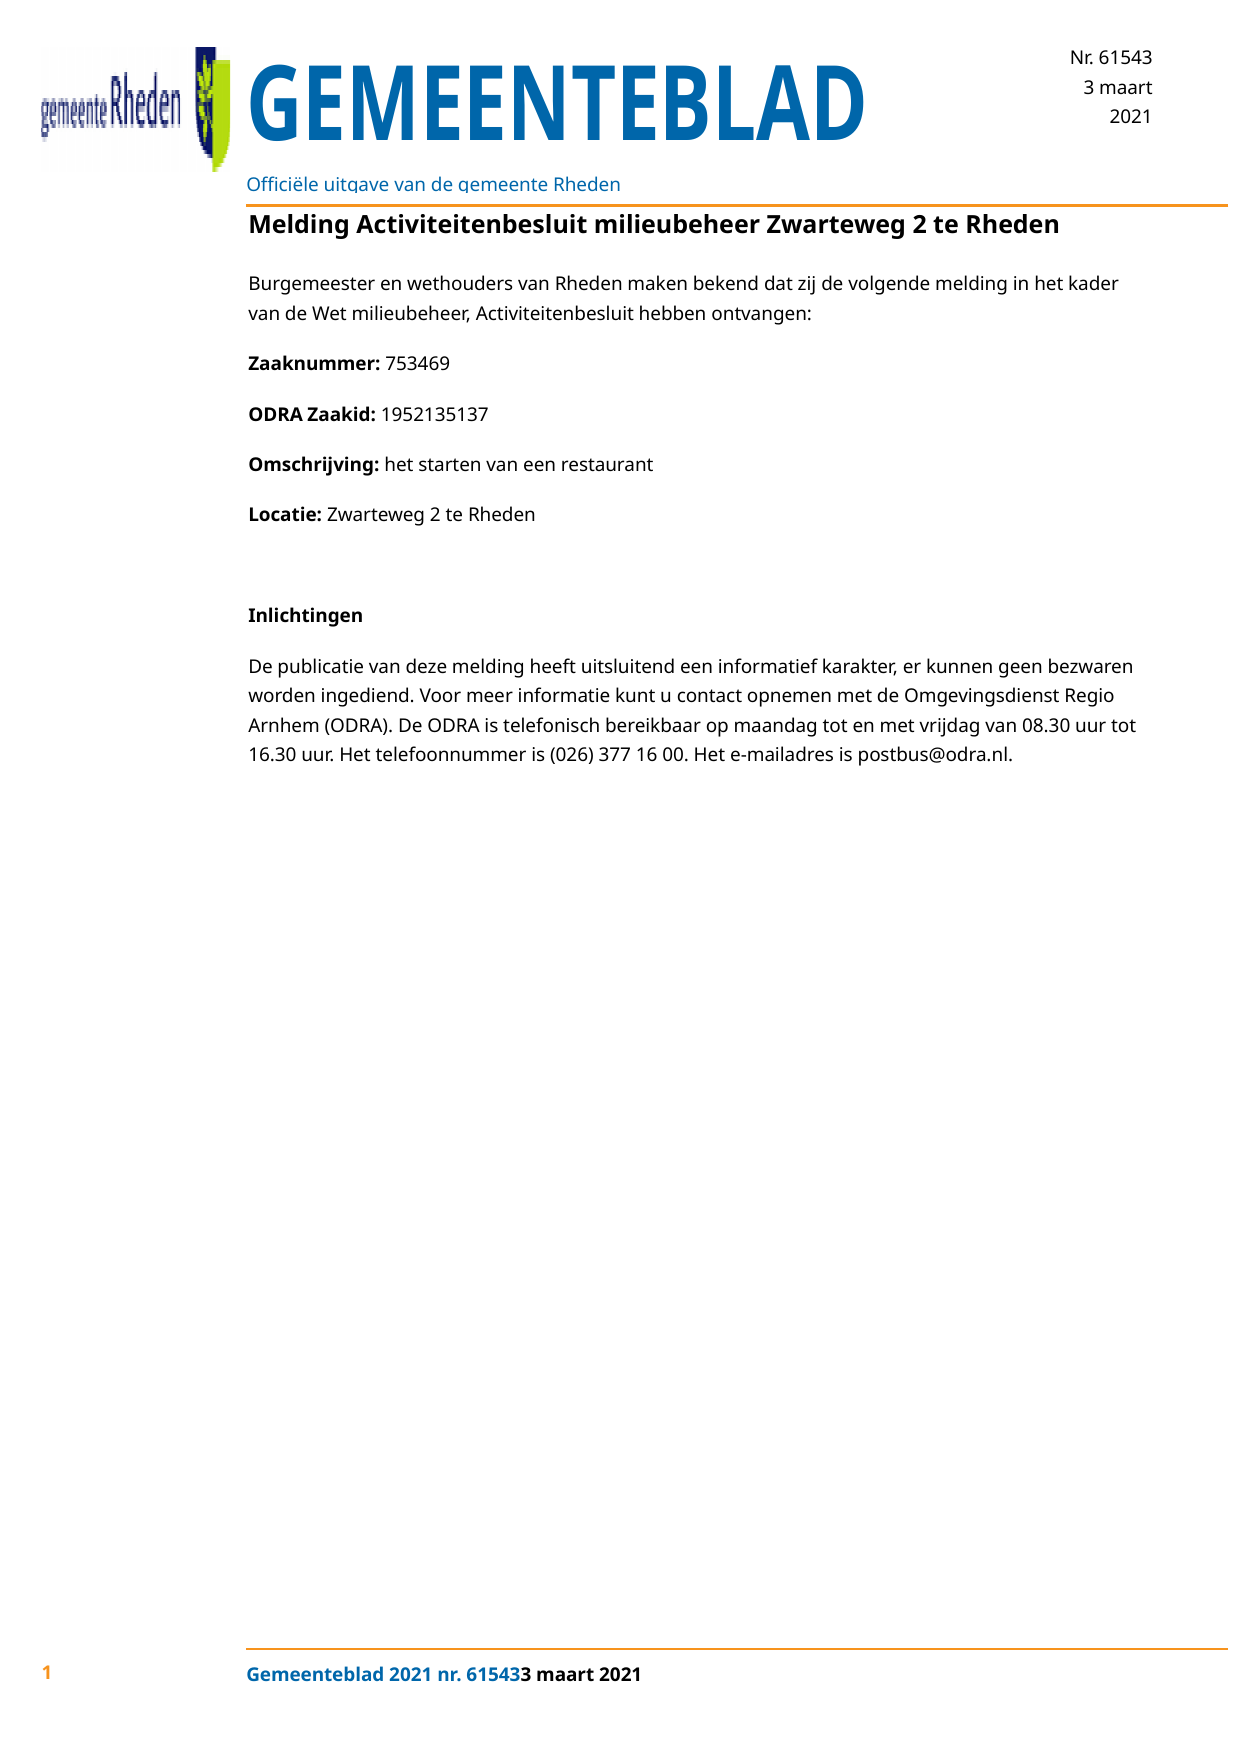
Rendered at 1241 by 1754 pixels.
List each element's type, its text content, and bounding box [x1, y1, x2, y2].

text Melding Activiteitenbesluit milieubeheer Zwarteweg 2 te Rheden [248, 207, 1152, 241]
text Omschrijving: het starten van een restaurant [248, 451, 1152, 477]
text ODRA Zaakid: 1952135137 [248, 401, 1152, 426]
text De publicatie van deze melding heeft uitsluitend een informatief karakter, er kunnen geen bezwaren worden ingediend. Voor meer informatie kunt u contact opnemen met de Omgevingsdienst Regio Arnhem (ODRA). De ODRA is telefonisch bereikbaar op maandag tot en met vrijdag van 08.30 uur tot 16.30 uur. Het telefoonnummer is (026) 377 16 00. Het e-mailadres is postbus@odra.nl. [248, 653, 1152, 767]
text Zaaknummer: 753469 [248, 350, 1152, 376]
text Inlichtingen [248, 602, 1152, 628]
picture [41, 47, 231, 172]
text Locatie: Zwarteweg 2 te Rheden [248, 502, 1152, 527]
text Burgemeester en wethouders van Rheden maken bekend dat zij de volgende melding in het kader van de Wet milieubeheer, Activiteitenbesluit hebben ontvangen: [248, 270, 1152, 326]
